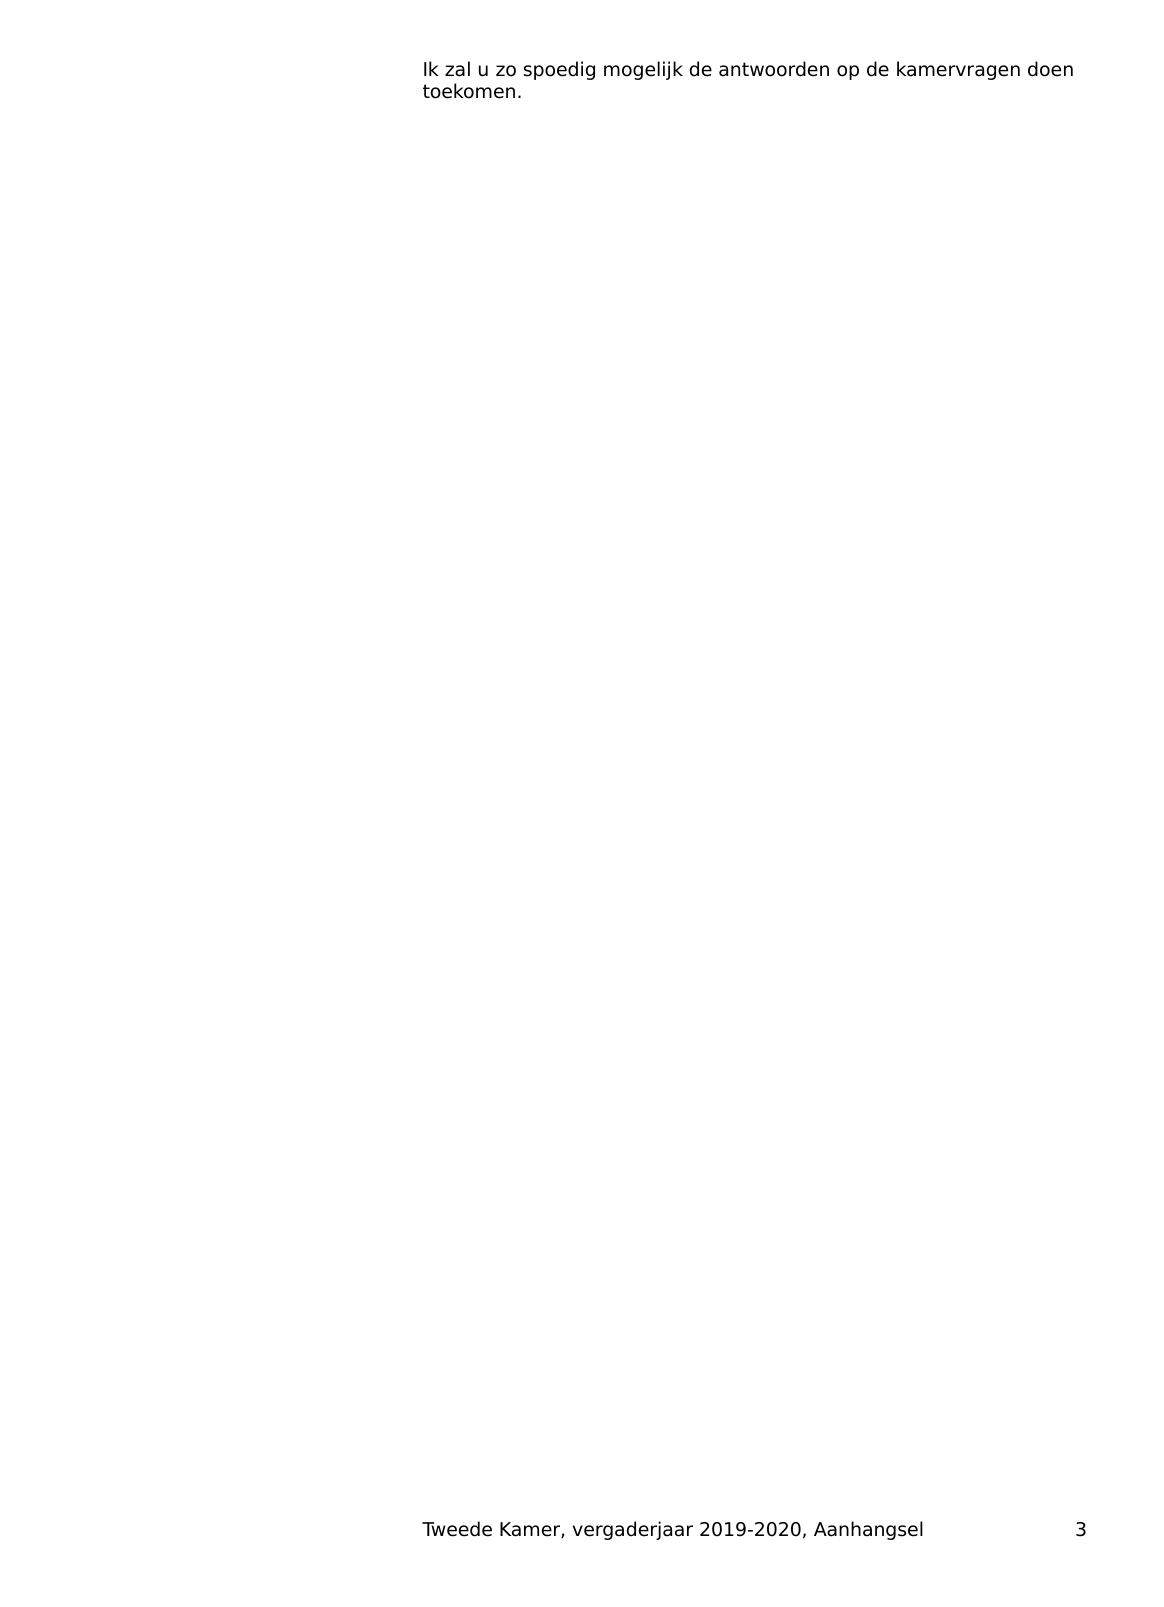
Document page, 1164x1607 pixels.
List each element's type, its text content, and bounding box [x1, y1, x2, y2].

text Ik zal u zo spoedig mogelijk de antwoorden op de kamervragen doen toekomen. [422, 59, 1087, 103]
